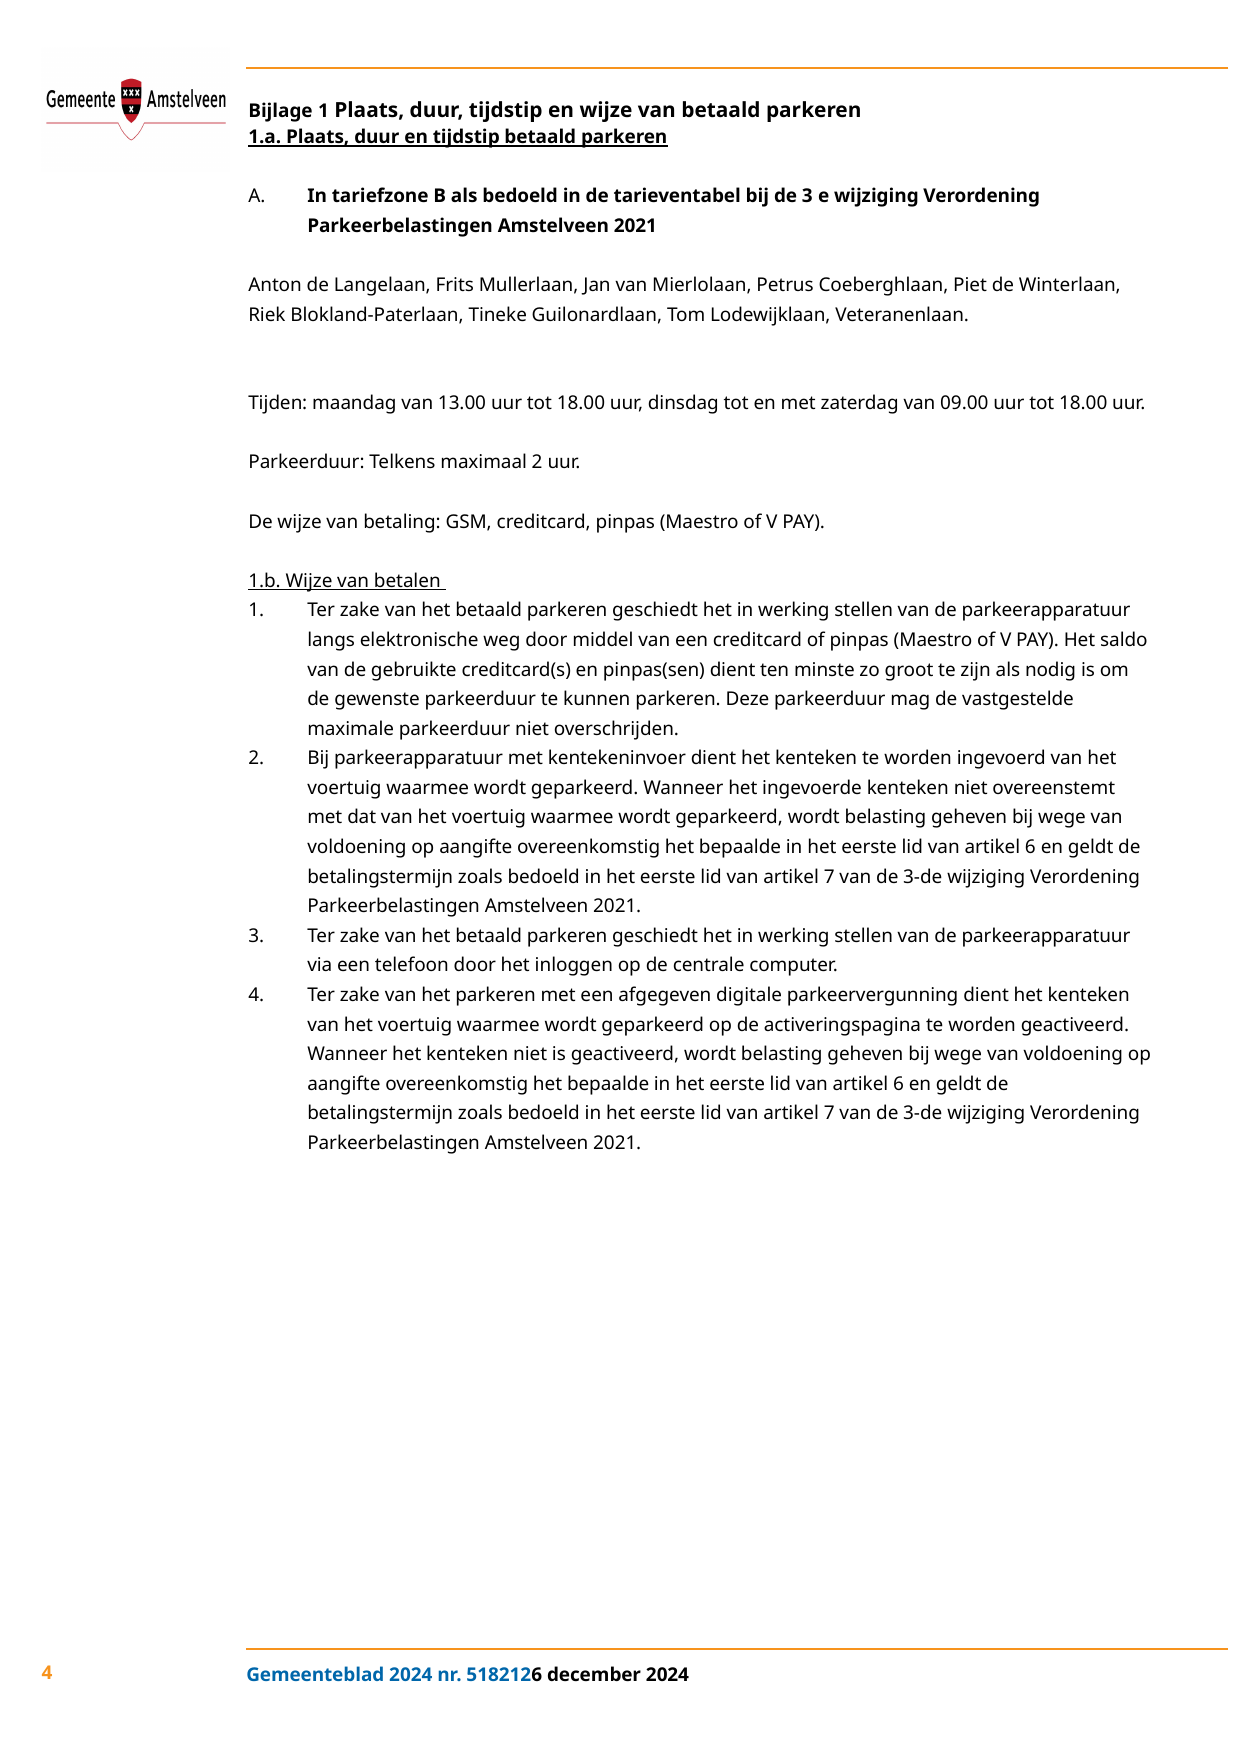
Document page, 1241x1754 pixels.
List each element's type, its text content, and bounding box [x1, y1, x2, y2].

text De wijze van betaling: GSM, creditcard, pinpas (Maestro of V PAY). [248, 508, 1152, 534]
text Bijlage 1 Plaats, duur, tijdstip en wijze van betaald parkeren [248, 95, 1152, 123]
list Ter zake van het betaald parkeren geschiedt het in werking stellen van de parkeerapparatuur via een telefoon door het inloggen op de centrale computer. [248, 922, 1152, 977]
text Tijden: maandag van 13.00 uur tot 18.00 uur, dinsdag tot en met zaterdag van 09.00 uur tot 18.00 uur. [248, 389, 1152, 415]
text Parkeerduur: Telkens maximaal 2 uur. [248, 449, 1152, 474]
text Anton de Langelaan, Frits Mullerlaan, Jan van Mierlolaan, Petrus Coeberghlaan, Piet de Winterlaan, Riek Blokland-Paterlaan, Tineke Guilonardlaan, Tom Lodewijklaan, Veteranenlaan. [248, 271, 1152, 327]
text 1.b. Wijze van betalen [248, 567, 1152, 593]
list In tariefzone B als bedoeld in de tarieventabel bij de 3 e wijziging Verordening Parkeerbelastingen Amstelveen 2021 [248, 182, 1152, 238]
text 1.a. Plaats, duur en tijdstip betaald parkeren [248, 123, 1152, 149]
picture [41, 47, 231, 172]
list Bij parkeerapparatuur met kentekeninvoer dient het kenteken te worden ingevoerd van het voertuig waarmee wordt geparkeerd. Wanneer het ingevoerde kenteken niet overeenstemt met dat van het voertuig waarmee wordt geparkeerd, wordt belasting geheven bij wege van voldoening op aangifte overeenkomstig het bepaalde in het eerste lid van artikel 6 en geldt de betalingstermijn zoals bedoeld in het eerste lid van artikel 7 van de 3-de wijziging Verordening Parkeerbelastingen Amstelveen 2021. [248, 744, 1152, 918]
list Ter zake van het betaald parkeren geschiedt het in werking stellen van de parkeerapparatuur langs elektronische weg door middel van een creditcard of pinpas (Maestro of V PAY). Het saldo van de gebruikte creditcard(s) en pinpas(sen) dient ten minste zo groot te zijn als nodig is om de gewenste parkeerduur te kunnen parkeren. Deze parkeerduur mag de vastgestelde maximale parkeerduur niet overschrijden. [248, 597, 1152, 741]
list Ter zake van het parkeren met een afgegeven digitale parkeervergunning dient het kenteken van het voertuig waarmee wordt geparkeerd op de activeringspagina te worden geactiveerd. Wanneer het kenteken niet is geactiveerd, wordt belasting geheven bij wege van voldoening op aangifte overeenkomstig het bepaalde in het eerste lid van artikel 6 en geldt de betalingstermijn zoals bedoeld in het eerste lid van artikel 7 van de 3-de wijziging Verordening Parkeerbelastingen Amstelveen 2021. [248, 981, 1152, 1155]
